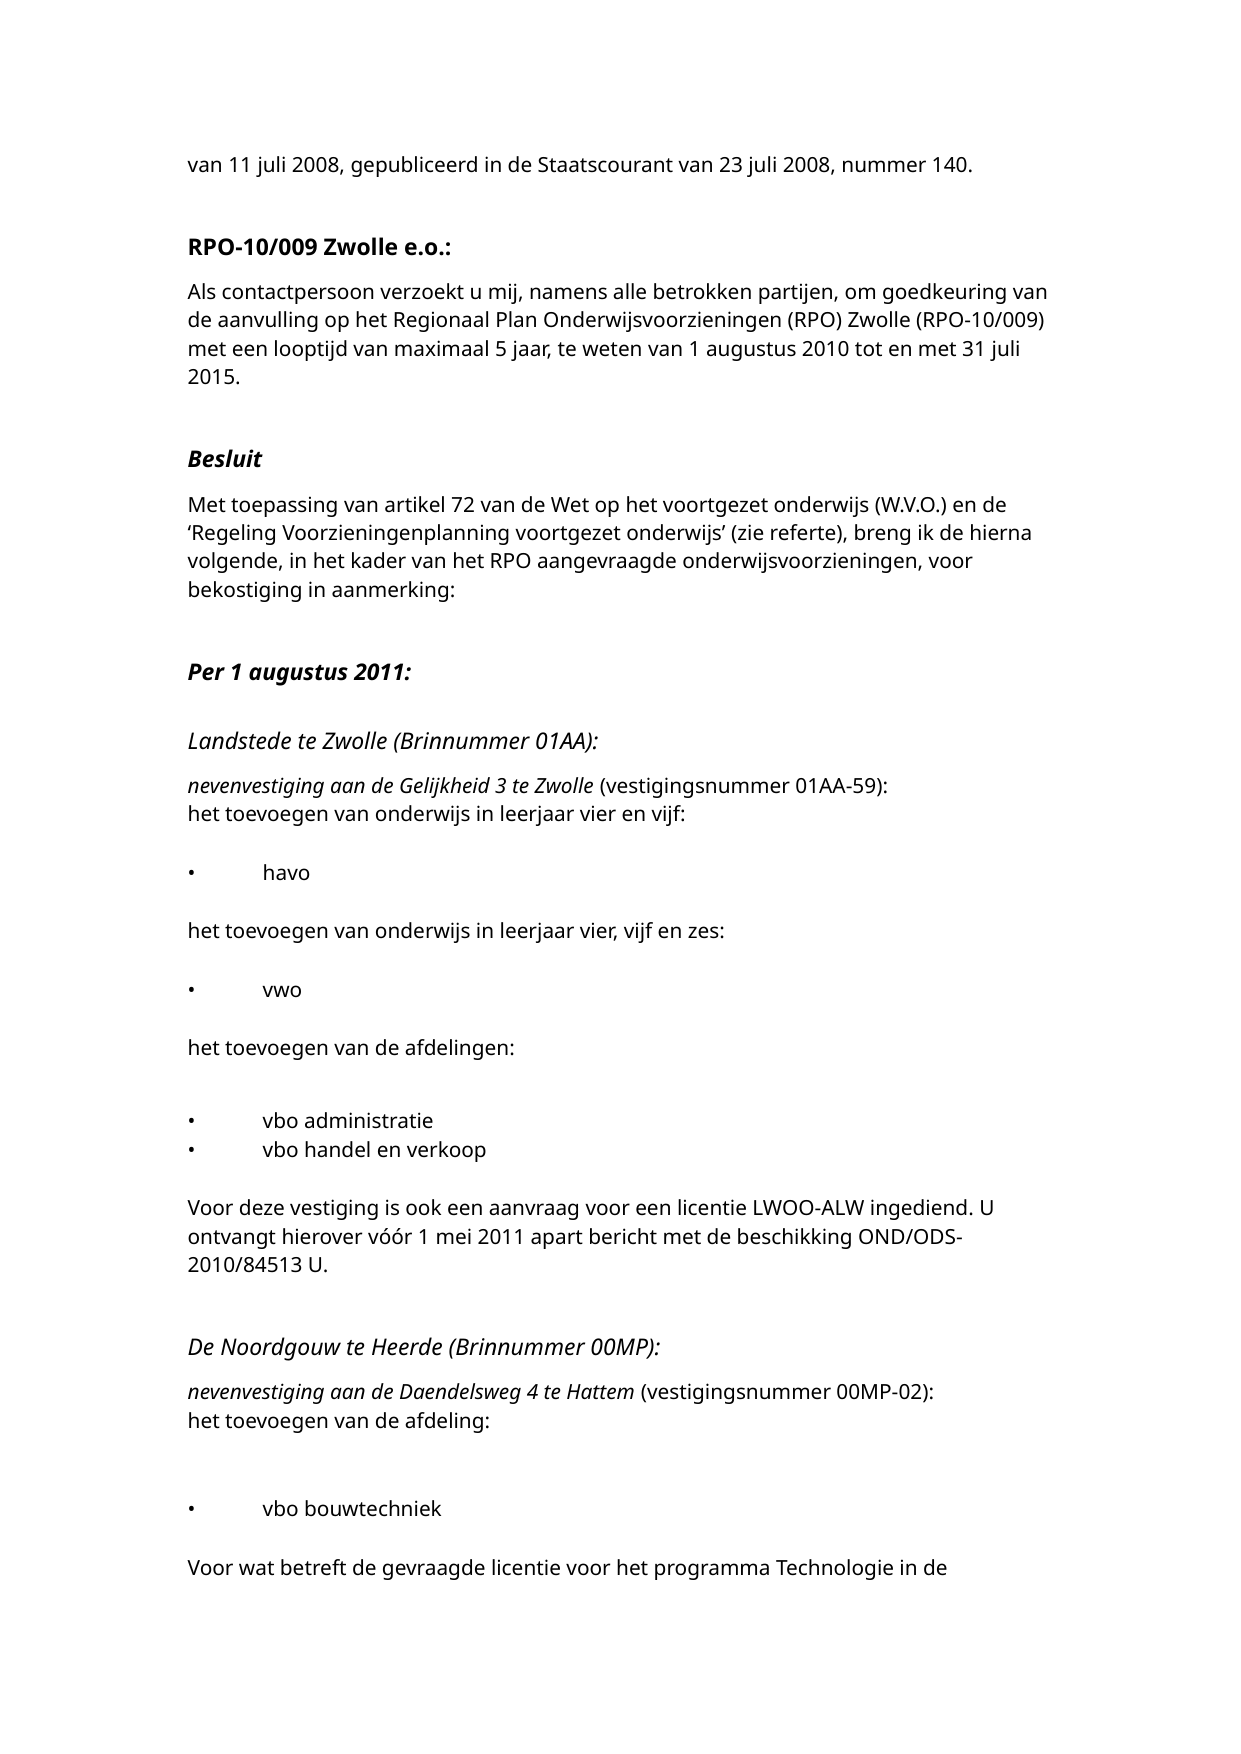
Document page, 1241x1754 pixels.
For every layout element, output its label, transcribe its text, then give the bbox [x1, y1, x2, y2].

text Voor wat betreft de gevraagde licentie voor het programma Technologie in de [187, 1553, 1053, 1581]
subtitle RPO-10/009 Zwolle e.o.: [187, 231, 1053, 262]
text het toevoegen van de afdelingen: [187, 1033, 1053, 1062]
list vbo handel en verkoop [187, 1135, 1053, 1163]
list havo [187, 858, 1053, 886]
subtitle Landstede te Zwolle (Brinnummer 01AA): [187, 725, 1053, 756]
text nevenvestiging aan de Gelijkheid 3 te Zwolle (vestigingsnummer 01AA-59): [187, 771, 1053, 799]
subtitle De Noordgouw te Heerde (Brinnummer 00MP): [187, 1331, 1053, 1362]
list vbo administratie [187, 1107, 1053, 1135]
text van 11 juli 2008, gepubliceerd in de Staatscourant van 23 juli 2008, nummer 140. [187, 150, 1053, 178]
text Als contactpersoon verzoekt u mij, namens alle betrokken partijen, om goedkeuring van de aanvulling op het Regionaal Plan Onderwijsvoorzieningen (RPO) Zwolle (RPO-10/009) met een looptijd van maximaal 5 jaar, te weten van 1 augustus 2010 tot en met 31 juli 2015. [187, 277, 1053, 391]
text het toevoegen van onderwijs in leerjaar vier en vijf: [187, 799, 1053, 828]
text Voor deze vestiging is ook een aanvraag voor een licentie LWOO-ALW ingediend. U ontvangt hierover vóór 1 mei 2011 apart bericht met de beschikking OND/ODS-2010/84513 U. [187, 1193, 1053, 1279]
text het toevoegen van onderwijs in leerjaar vier, vijf en zes: [187, 916, 1053, 945]
list vwo [187, 975, 1053, 1003]
subtitle Per 1 augustus 2011: [187, 656, 1053, 687]
text Met toepassing van artikel 72 van de Wet op het voortgezet onderwijs (W.V.O.) en de ‘Regeling Voorzieningenplanning voortgezet onderwijs’ (zie referte), breng ik de hierna volgende, in het kader van het RPO aangevraagde onderwijsvoorzieningen, voor bekostiging in aanmerking: [187, 490, 1053, 603]
subtitle Besluit [187, 443, 1053, 475]
text nevenvestiging aan de Daendelsweg 4 te Hattem (vestigingsnummer 00MP-02): [187, 1377, 1053, 1406]
list vbo bouwtechniek [187, 1494, 1053, 1523]
text het toevoegen van de afdeling: [187, 1406, 1053, 1434]
